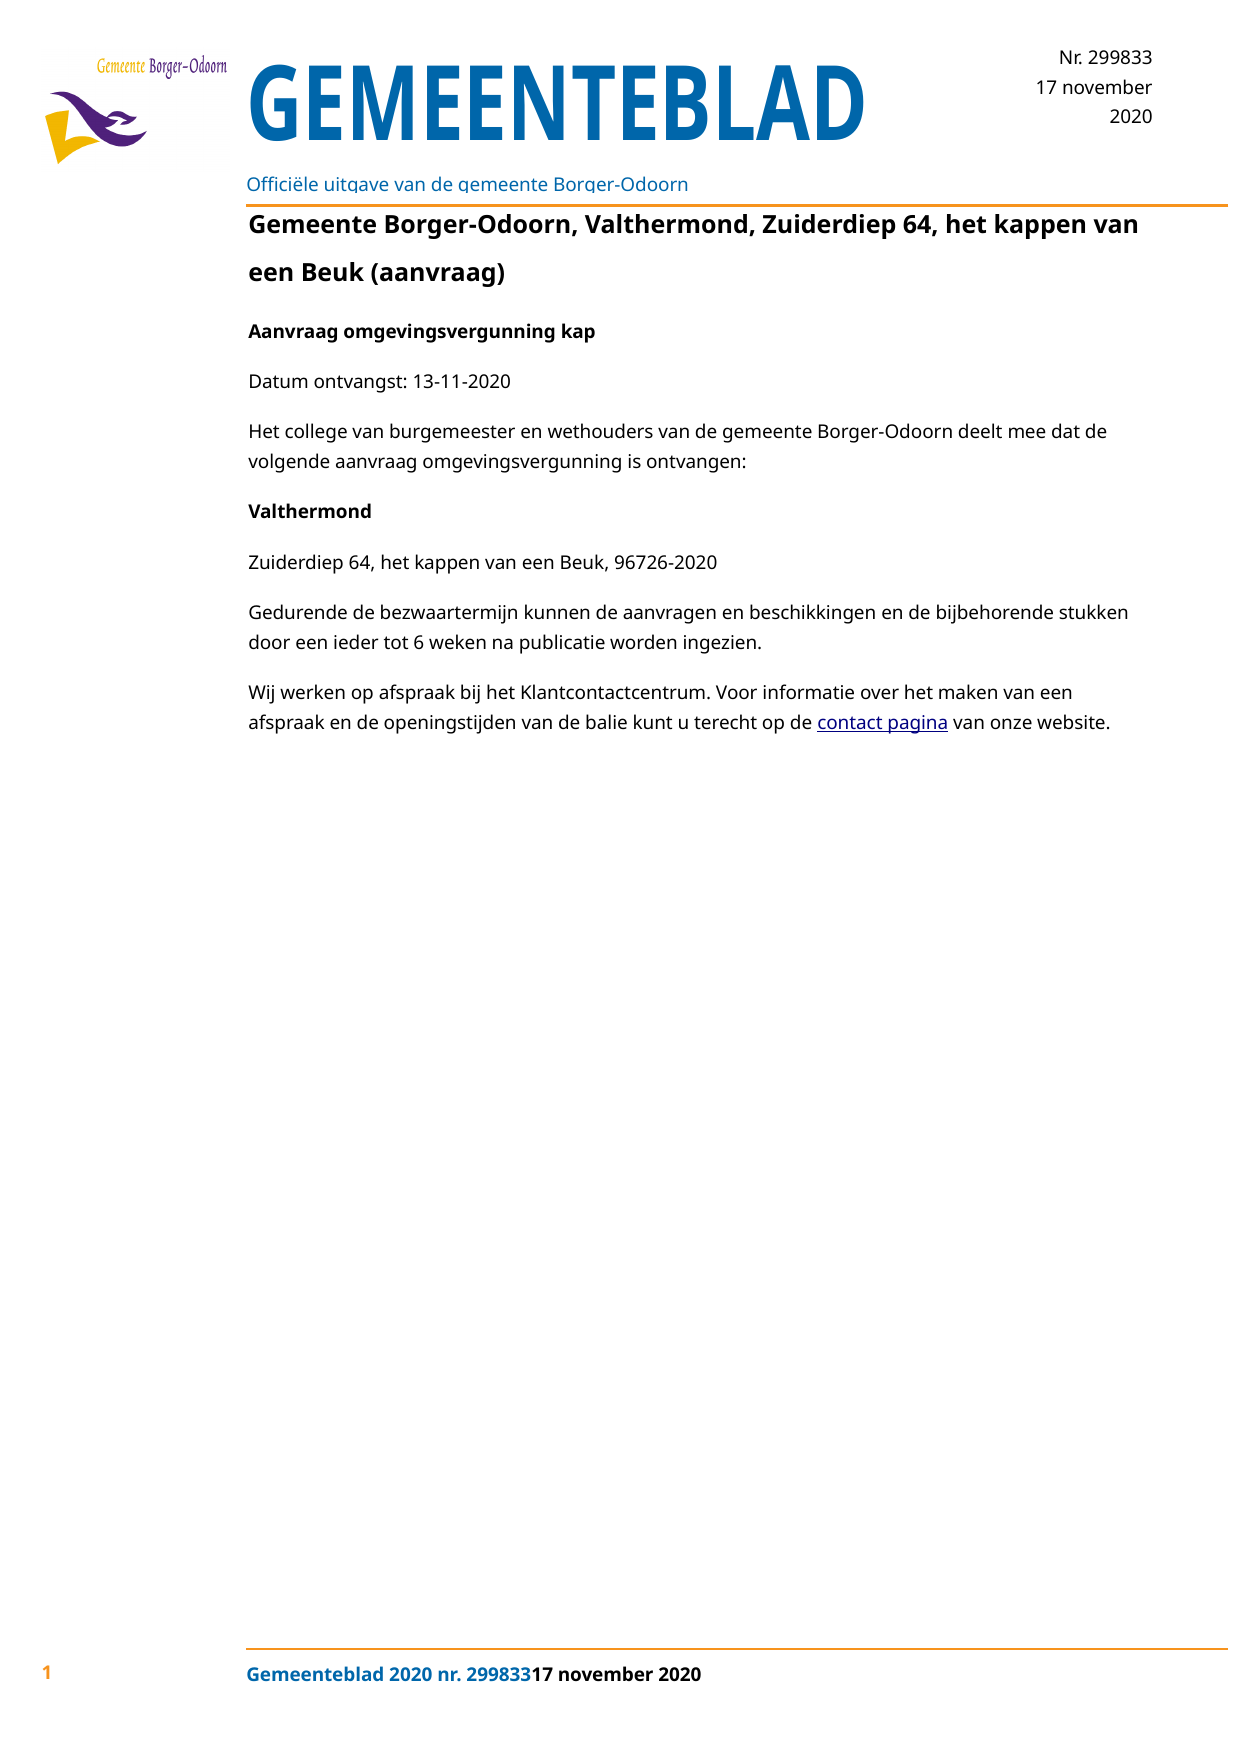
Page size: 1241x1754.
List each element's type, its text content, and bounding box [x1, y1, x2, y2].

text Datum ontvangst: 13-11-2020 [248, 368, 1152, 394]
text Gemeente Borger-Odoorn, Valthermond, Zuiderdiep 64, het kappen van een Beuk (aanvraag) [248, 207, 1152, 288]
text Gedurende de bezwaartermijn kunnen de aanvragen en beschikkingen en de bijbehorende stukken door een ieder tot 6 weken na publicatie worden ingezien. [248, 599, 1152, 655]
picture [41, 47, 231, 172]
text Wij werken op afspraak bij het Klantcontactcentrum. Voor informatie over het maken van een afspraak en de openingstijden van de balie kunt u terecht op de contact pagina van onze website. [248, 679, 1152, 735]
text Zuiderdiep 64, het kappen van een Beuk, 96726-2020 [248, 549, 1152, 575]
text Aanvraag omgevingsvergunning kap [248, 318, 1152, 344]
text Valthermond [248, 499, 1152, 524]
text Het college van burgemeester en wethouders van de gemeente Borger-Odoorn deelt mee dat de volgende aanvraag omgevingsvergunning is ontvangen: [248, 419, 1152, 474]
